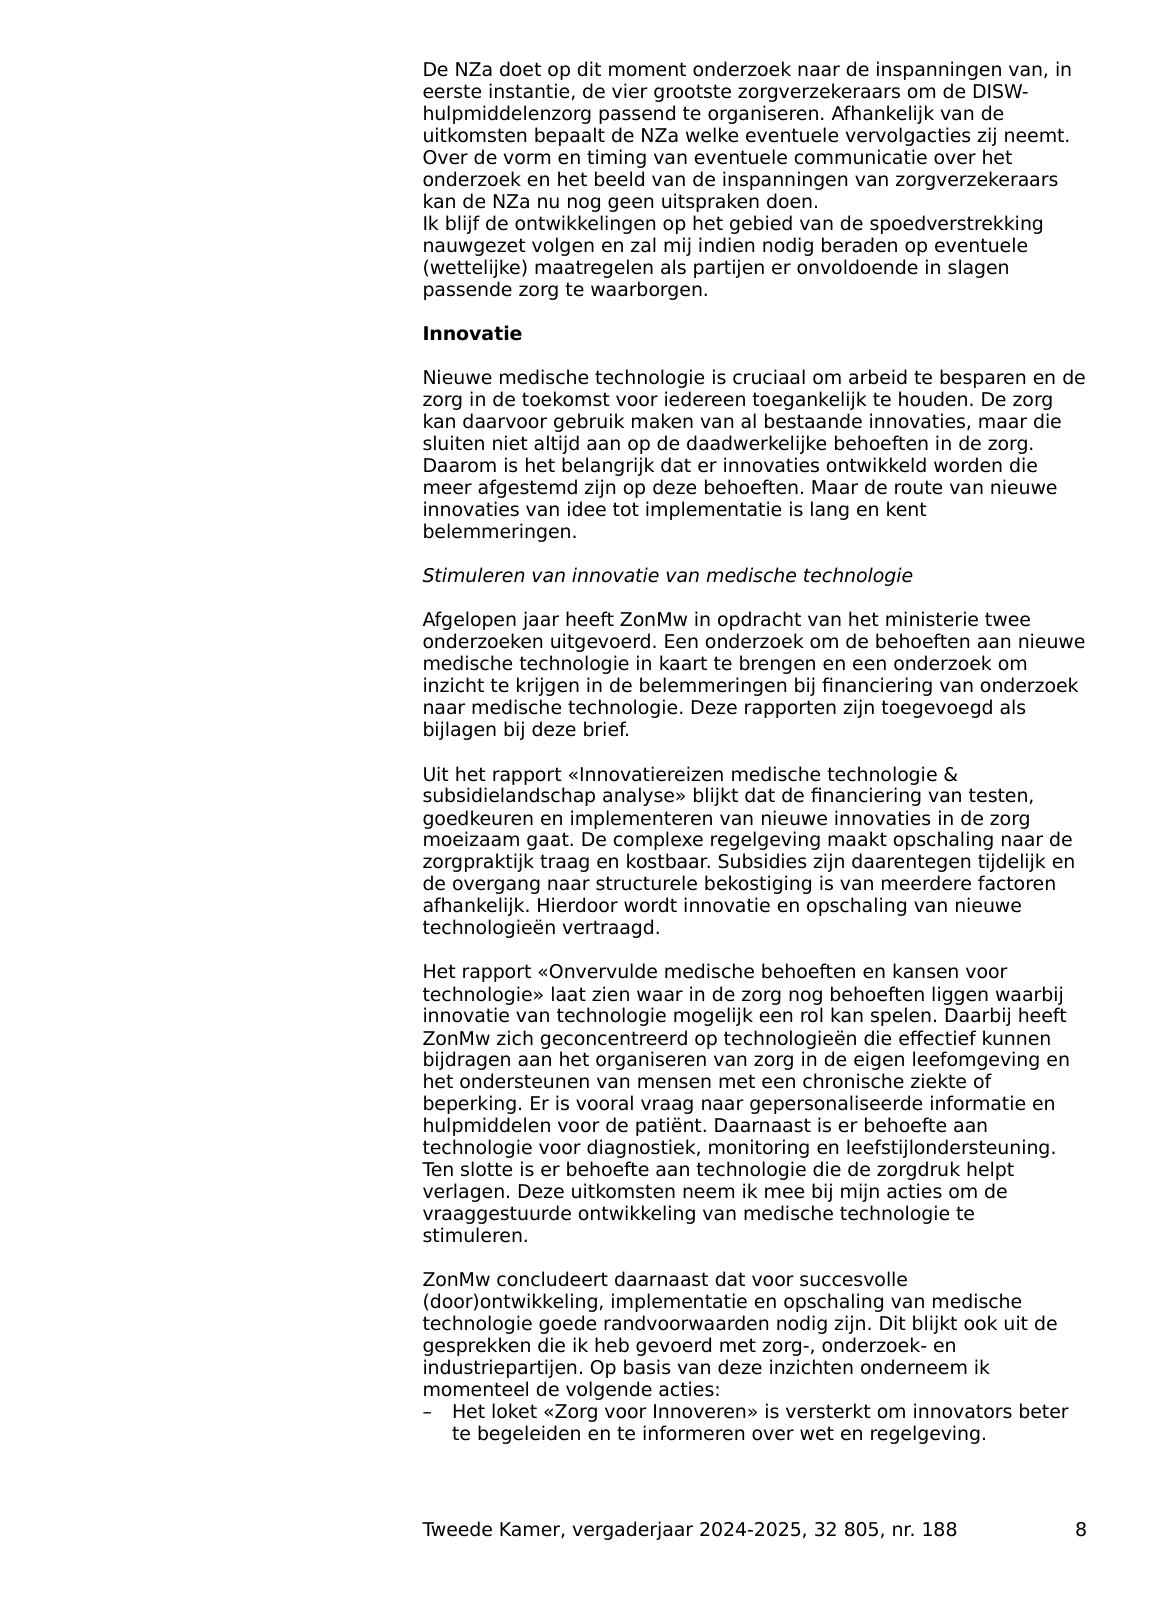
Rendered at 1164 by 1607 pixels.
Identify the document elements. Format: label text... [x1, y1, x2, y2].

text Het rapport «Onvervulde medische behoeften en kansen voor technologie» laat zien waar in de zorg nog behoeften liggen waarbij innovatie van technologie mogelijk een rol kan spelen. Daarbij heeft ZonMw zich geconcentreerd op technologieën die effectief kunnen bijdragen aan het organiseren van zorg in de eigen leefomgeving en het ondersteunen van mensen met een chronische ziekte of beperking. Er is vooral vraag naar gepersonaliseerde informatie en hulpmiddelen voor de patiënt. Daarnaast is er behoefte aan technologie voor diagnostiek, monitoring en leefstijlondersteuning. Ten slotte is er behoefte aan technologie die de zorgdruk helpt verlagen. Deze uitkomsten neem ik mee bij mijn acties om de vraaggestuurde ontwikkeling van medische technologie te stimuleren. [422, 961, 1087, 1247]
text Nieuwe medische technologie is cruciaal om arbeid te besparen en de zorg in de toekomst voor iedereen toegankelijk te houden. De zorg kan daarvoor gebruik maken van al bestaande innovaties, maar die sluiten niet altijd aan op de daadwerkelijke behoeften in de zorg. Daarom is het belangrijk dat er innovaties ontwikkeld worden die meer afgestemd zijn op deze behoeften. Maar de route van nieuwe innovaties van idee tot implementatie is lang en kent belemmeringen. [422, 367, 1087, 543]
text Afgelopen jaar heeft ZonMw in opdracht van het ministerie twee onderzoeken uitgevoerd. Een onderzoek om de behoeften aan nieuwe medische technologie in kaart te brengen en een onderzoek om inzicht te krijgen in de belemmeringen bij financiering van onderzoek naar medische technologie. Deze rapporten zijn toegevoegd als bijlagen bij deze brief. [422, 609, 1087, 741]
text De NZa doet op dit moment onderzoek naar de inspanningen van, in eerste instantie, de vier grootste zorgverzekeraars om de DISW-hulpmiddelenzorg passend te organiseren. Afhankelijk van de uitkomsten bepaalt de NZa welke eventuele vervolgacties zij neemt. Over de vorm en timing van eventuele communicatie over het onderzoek en het beeld van de inspanningen van zorgverzekeraars kan de NZa nu nog geen uitspraken doen. [422, 59, 1087, 213]
text Uit het rapport «Innovatiereizen medische technologie & subsidielandschap analyse» blijkt dat de financiering van testen, goedkeuren en implementeren van nieuwe innovaties in de zorg moeizaam gaat. De complexe regelgeving maakt opschaling naar de zorgpraktijk traag en kostbaar. Subsidies zijn daarentegen tijdelijk en de overgang naar structurele bekostiging is van meerdere factoren afhankelijk. Hierdoor wordt innovatie en opschaling van nieuwe technologieën vertraagd. [422, 763, 1087, 939]
text Ik blijf de ontwikkelingen op het gebied van de spoedverstrekking nauwgezet volgen en zal mij indien nodig beraden op eventuele (wettelijke) maatregelen als partijen er onvoldoende in slagen passende zorg te waarborgen. [422, 213, 1087, 301]
text ZonMw concludeert daarnaast dat voor succesvolle (door)ontwikkeling, implementatie en opschaling van medische technologie goede randvoorwaarden nodig zijn. Dit blijkt ook uit de gesprekken die ik heb gevoerd met zorg-, onderzoek- en industriepartijen. Op basis van deze inzichten onderneem ik momenteel de volgende acties: [422, 1269, 1087, 1401]
subtitle Innovatie [422, 323, 1087, 345]
subtitle Stimuleren van innovatie van medische technologie [422, 565, 1087, 587]
text – Het loket «Zorg voor Innoveren» is versterkt om innovators beter te begeleiden en te informeren over wet en regelgeving. [422, 1401, 1087, 1445]
